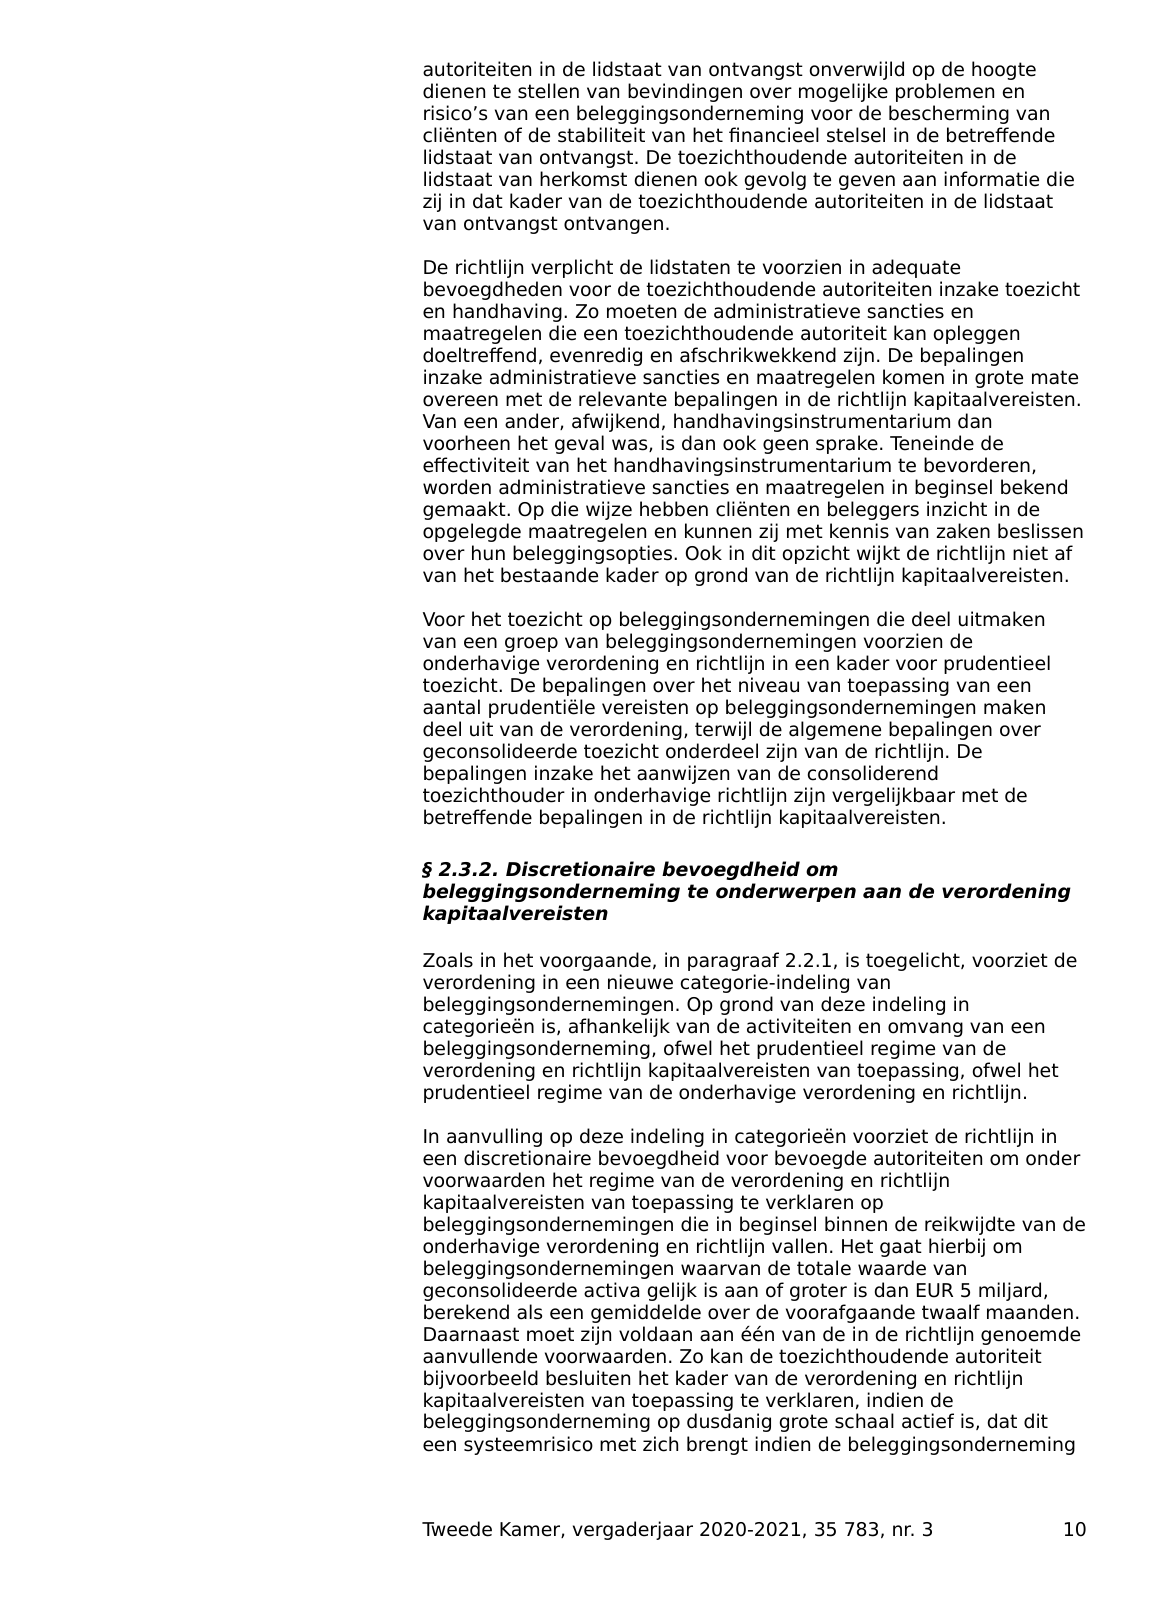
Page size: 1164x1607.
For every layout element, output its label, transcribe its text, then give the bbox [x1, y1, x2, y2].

text Zoals in het voorgaande, in paragraaf 2.2.1, is toegelicht, voorziet de verordening in een nieuwe categorie-indeling van beleggingsondernemingen. Op grond van deze indeling in categorieën is, afhankelijk van de activiteiten en omvang van een beleggingsonderneming, ofwel het prudentieel regime van de verordening en richtlijn kapitaalvereisten van toepassing, ofwel het prudentieel regime van de onderhavige verordening en richtlijn. [422, 950, 1087, 1103]
subtitle § 2.3.2. Discretionaire bevoegdheid om beleggingsonderneming te onderwerpen aan de verordening kapitaalvereisten [422, 859, 1087, 925]
text De richtlijn verplicht de lidstaten te voorzien in adequate bevoegdheden voor de toezichthoudende autoriteiten inzake toezicht en handhaving. Zo moeten de administratieve sancties en maatregelen die een toezichthoudende autoriteit kan opleggen doeltreffend, evenredig en afschrikwekkend zijn. De bepalingen inzake administratieve sancties en maatregelen komen in grote mate overeen met de relevante bepalingen in de richtlijn kapitaalvereisten. Van een ander, afwijkend, handhavingsinstrumentarium dan voorheen het geval was, is dan ook geen sprake. Teneinde de effectiviteit van het handhavingsinstrumentarium te bevorderen, worden administratieve sancties en maatregelen in beginsel bekend gemaakt. Op die wijze hebben cliënten en beleggers inzicht in de opgelegde maatregelen en kunnen zij met kennis van zaken beslissen over hun beleggingsopties. Ook in dit opzicht wijkt de richtlijn niet af van het bestaande kader op grond van de richtlijn kapitaalvereisten. [422, 257, 1087, 587]
text In aanvulling op deze indeling in categorieën voorziet de richtlijn in een discretionaire bevoegdheid voor bevoegde autoriteiten om onder voorwaarden het regime van de verordening en richtlijn kapitaalvereisten van toepassing te verklaren op beleggingsondernemingen die in beginsel binnen de reikwijdte van de onderhavige verordening en richtlijn vallen. Het gaat hierbij om beleggingsondernemingen waarvan de totale waarde van geconsolideerde activa gelijk is aan of groter is dan EUR 5 miljard, berekend als een gemiddelde over de voorafgaande twaalf maanden. Daarnaast moet zijn voldaan aan één van de in de richtlijn genoemde aanvullende voorwaarden. Zo kan de toezichthoudende autoriteit bijvoorbeeld besluiten het kader van de verordening en richtlijn kapitaalvereisten van toepassing te verklaren, indien de beleggingsonderneming op dusdanig grote schaal actief is, dat dit een systeemrisico met zich brengt indien de beleggingsonderneming [422, 1126, 1087, 1455]
text autoriteiten in de lidstaat van ontvangst onverwijld op de hoogte dienen te stellen van bevindingen over mogelijke problemen en risico’s van een beleggingsonderneming voor de bescherming van cliënten of de stabiliteit van het financieel stelsel in de betreffende lidstaat van ontvangst. De toezichthoudende autoriteiten in de lidstaat van herkomst dienen ook gevolg te geven aan informatie die zij in dat kader van de toezichthoudende autoriteiten in de lidstaat van ontvangst ontvangen. [422, 59, 1087, 235]
text Voor het toezicht op beleggingsondernemingen die deel uitmaken van een groep van beleggingsondernemingen voorzien de onderhavige verordening en richtlijn in een kader voor prudentieel toezicht. De bepalingen over het niveau van toepassing van een aantal prudentiële vereisten op beleggingsondernemingen maken deel uit van de verordening, terwijl de algemene bepalingen over geconsolideerde toezicht onderdeel zijn van de richtlijn. De bepalingen inzake het aanwijzen van de consoliderend toezichthouder in onderhavige richtlijn zijn vergelijkbaar met de betreffende bepalingen in de richtlijn kapitaalvereisten. [422, 609, 1087, 829]
